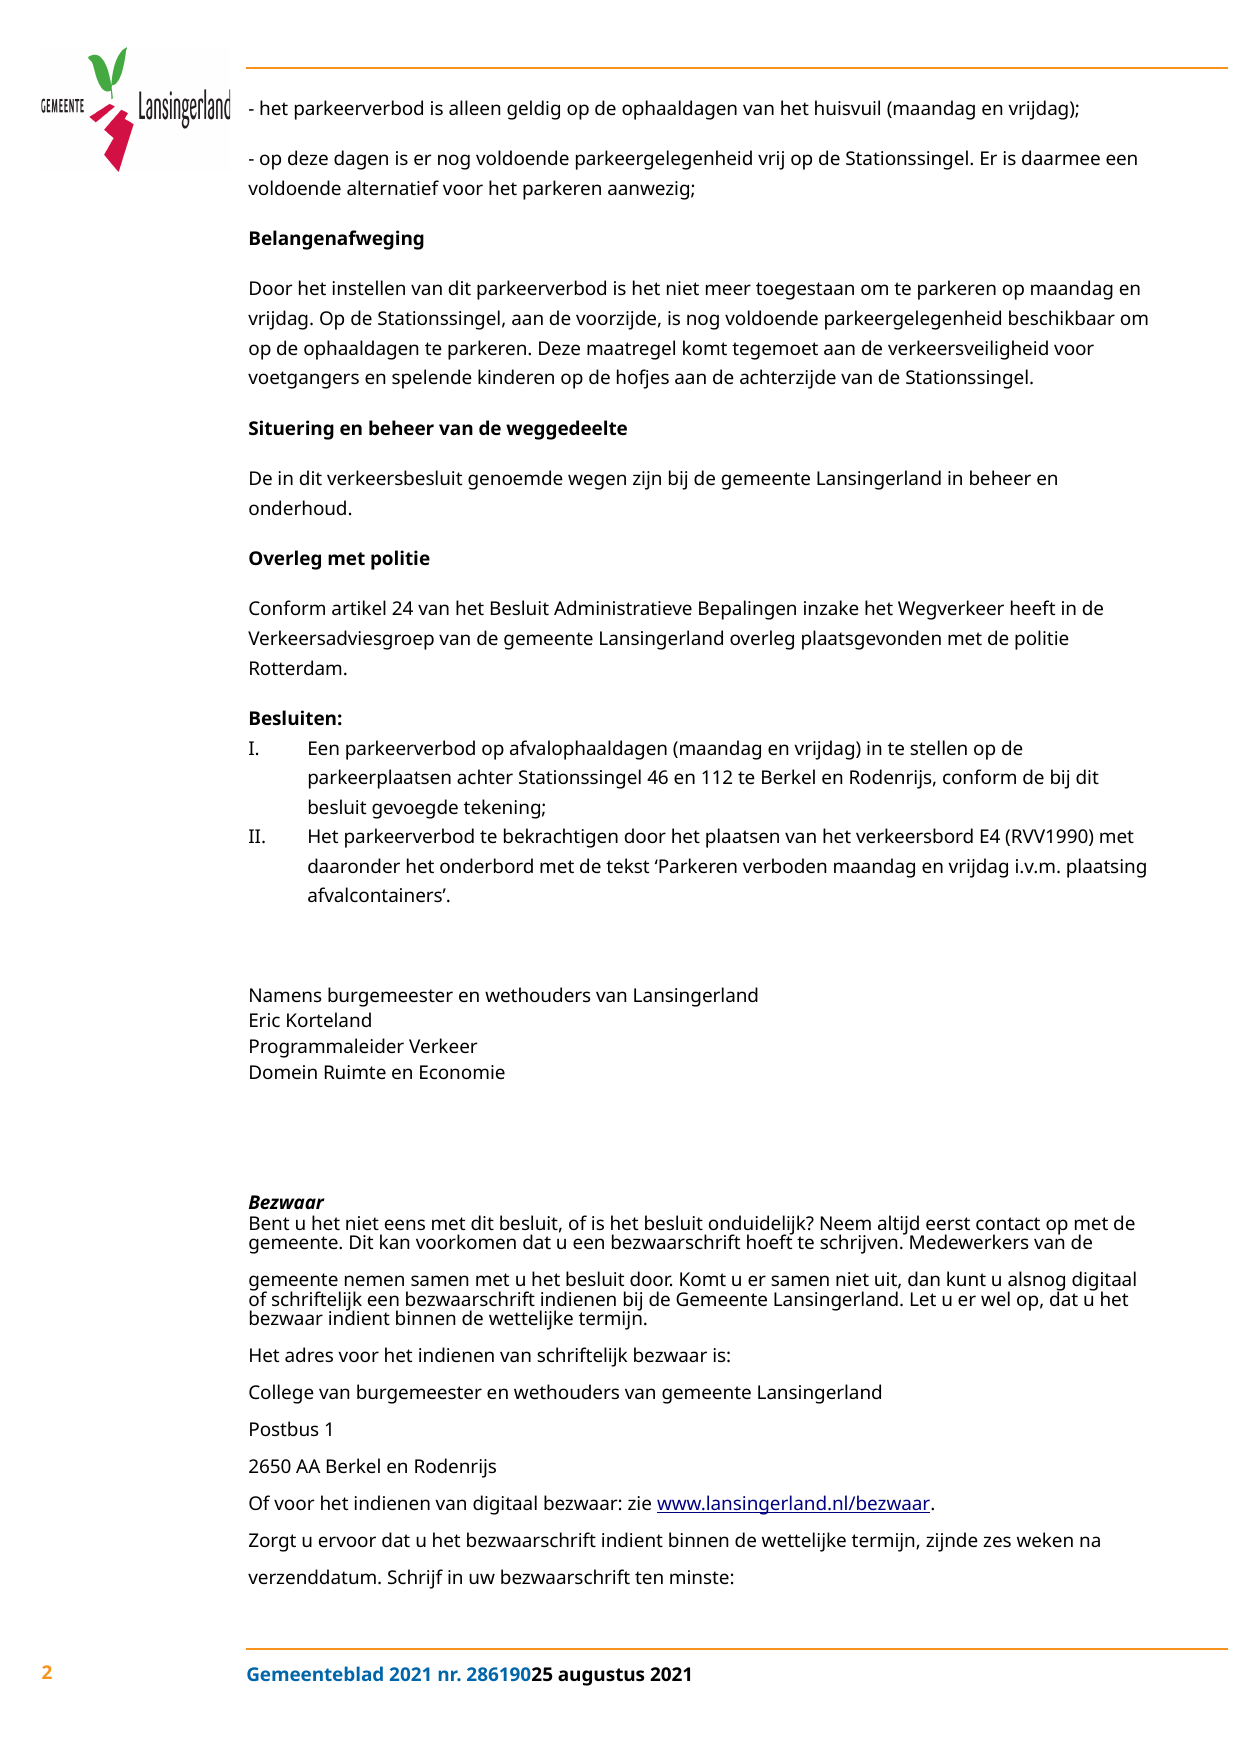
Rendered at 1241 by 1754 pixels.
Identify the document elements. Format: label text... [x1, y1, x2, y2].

text - het parkeerverbod is alleen geldig op de ophaaldagen van het huisvuil (maandag en vrijdag); [248, 95, 1152, 121]
list Het parkeerverbod te bekrachtigen door het plaatsen van het verkeersbord E4 (RVV1990) met daaronder het onderbord met de tekst ‘Parkeren verboden maandag en vrijdag i.v.m. plaatsing afvalcontainers’. [248, 823, 1152, 908]
text Domein Ruimte en Economie [248, 1059, 1152, 1085]
text Door het instellen van dit parkeerverbod is het niet meer toegestaan om te parkeren op maandag en vrijdag. Op de Stationssingel, aan de voorzijde, is nog voldoende parkeergelegenheid beschikbaar om op de ophaaldagen te parkeren. Deze maatregel komt tegemoet aan de verkeersveiligheid voor voetgangers en spelende kinderen op de hofjes aan de achterzijde van de Stationssingel. [248, 276, 1152, 390]
text Besluiten: [248, 705, 1152, 731]
text - op deze dagen is er nog voldoende parkeergelegenheid vrij op de Stationssingel. Er is daarmee een voldoende alternatief voor het parkeren aanwezig; [248, 145, 1152, 201]
text College van burgemeester en wethouders van gemeente Lansingerland [248, 1384, 1152, 1403]
text Zorgt u ervoor dat u het bezwaarschrift indient binnen de wettelijke termijn, zijnde zes weken na [248, 1532, 1152, 1551]
picture [41, 47, 231, 172]
text Overleg met politie [248, 545, 1152, 571]
text Postbus 1 [248, 1421, 1152, 1440]
text Bezwaar [248, 1189, 1152, 1215]
text Situering en beheer van de weggedeelte [248, 415, 1152, 441]
text De in dit verkeersbesluit genoemde wegen zijn bij de gemeente Lansingerland in beheer en onderhoud. [248, 465, 1152, 521]
list Een parkeerverbod op afvalophaaldagen (maandag en vrijdag) in te stellen op de parkeerplaatsen achter Stationssingel 46 en 112 te Berkel en Rodenrijs, conform de bij dit besluit gevoegde tekening; [248, 735, 1152, 820]
text Bent u het niet eens met dit besluit, of is het besluit onduidelijk? Neem altijd eerst contact op met de gemeente. Dit kan voorkomen dat u een bezwaarschrift hoeft te schrijven. Medewerkers van de [248, 1215, 1152, 1253]
text Het adres voor het indienen van schriftelijk bezwaar is: [248, 1347, 1152, 1366]
text Eric Korteland [248, 1008, 1152, 1033]
text Of voor het indienen van digitaal bezwaar: zie www.lansingerland.nl/bezwaar. [248, 1495, 1152, 1514]
text Belangenafweging [248, 225, 1152, 251]
text verzenddatum. Schrijf in uw bezwaarschrift ten minste: [248, 1569, 1152, 1588]
text gemeente nemen samen met u het besluit door. Komt u er samen niet uit, dan kunt u alsnog digitaal of schriftelijk een bezwaarschrift indienen bij de Gemeente Lansingerland. Let u er wel op, dat u het bezwaar indient binnen de wettelijke termijn. [248, 1271, 1152, 1329]
text Conform artikel 24 van het Besluit Administratieve Bepalingen inzake het Wegverkeer heeft in de Verkeersadviesgroep van de gemeente Lansingerland overleg plaatsgevonden met de politie Rotterdam. [248, 596, 1152, 681]
text Namens burgemeester en wethouders van Lansingerland [248, 982, 1152, 1008]
text 2650 AA Berkel en Rodenrijs [248, 1458, 1152, 1477]
text Programmaleider Verkeer [248, 1033, 1152, 1059]
